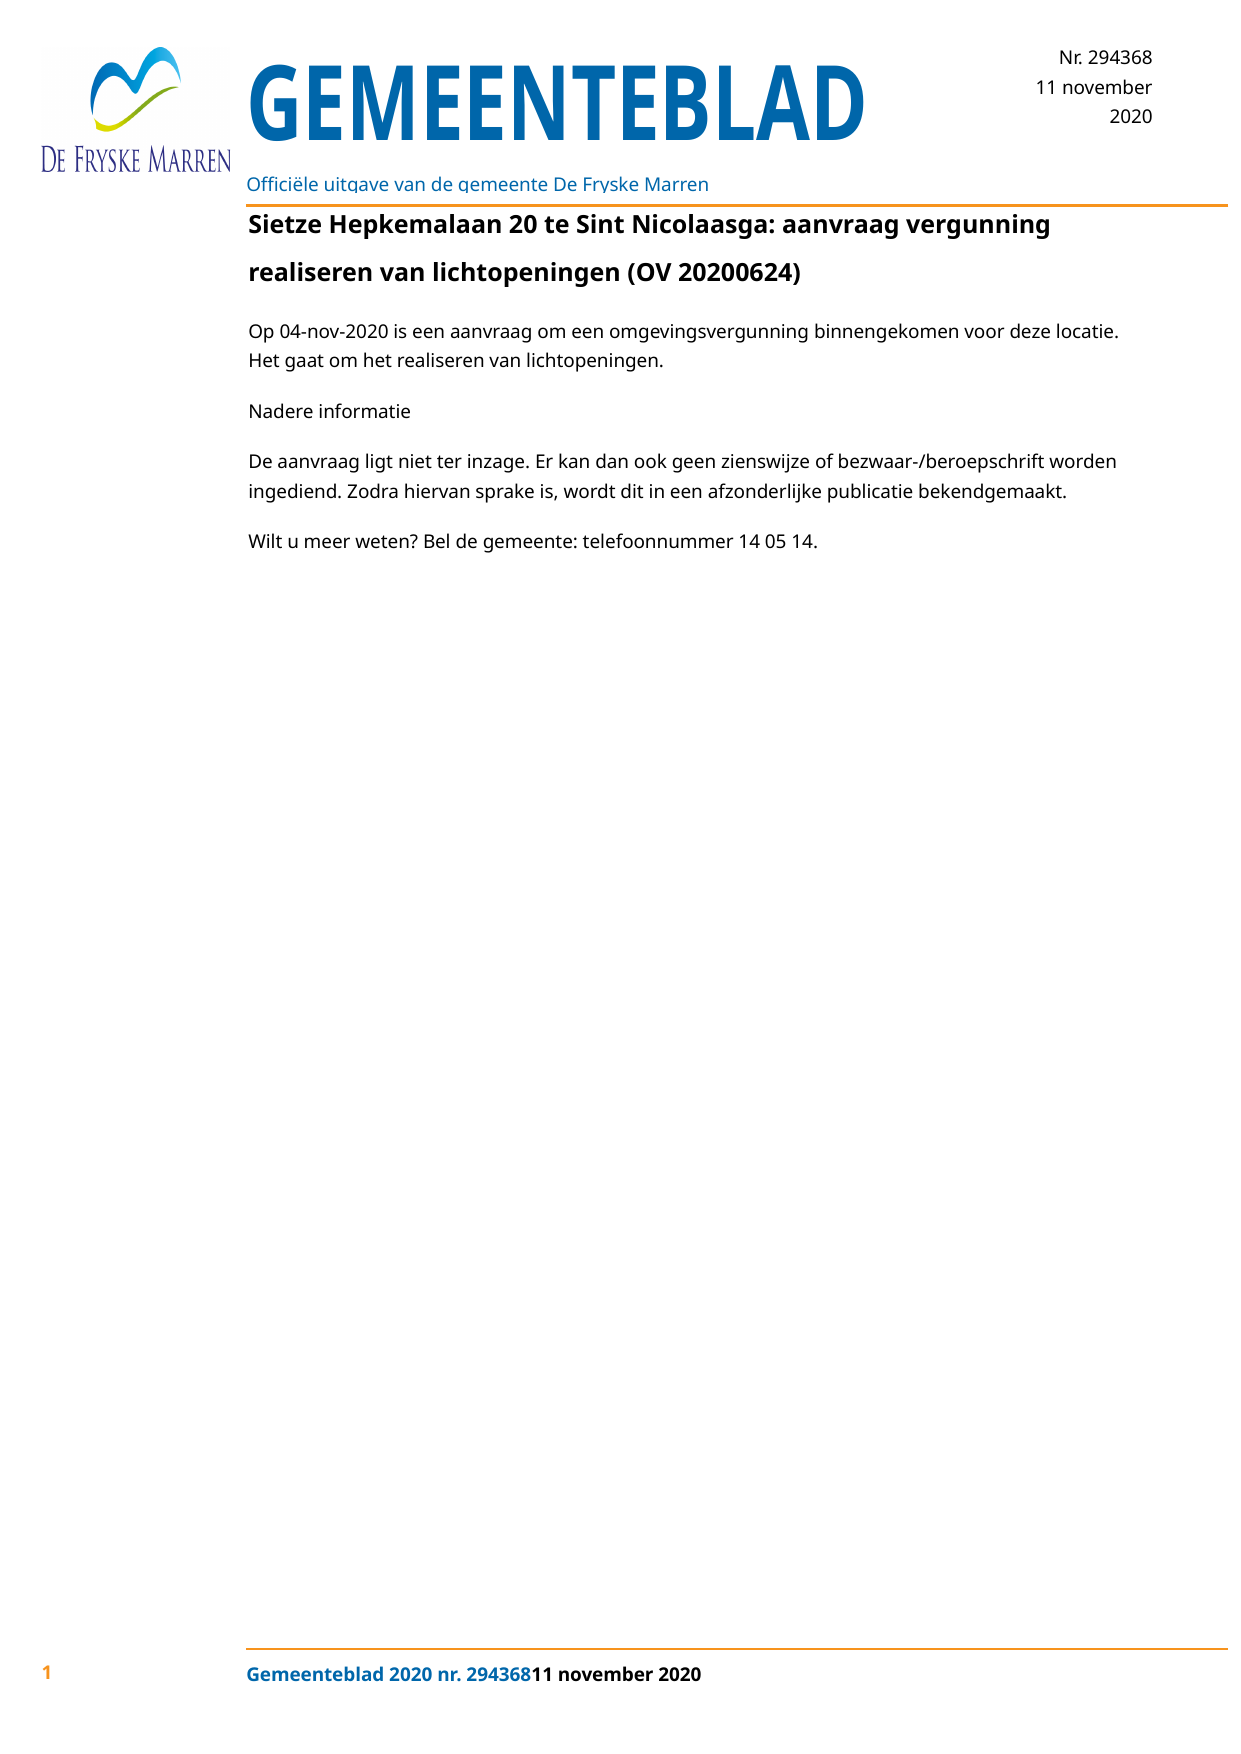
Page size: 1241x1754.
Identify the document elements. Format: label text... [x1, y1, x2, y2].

text Wilt u meer weten? Bel de gemeente: telefoonnummer 14 05 14. [248, 528, 1152, 554]
picture [41, 47, 231, 172]
text De aanvraag ligt niet ter inzage. Er kan dan ook geen zienswijze of bezwaar-/beroepschrift worden ingediend. Zodra hiervan sprake is, wordt dit in een afzonderlijke publicatie bekendgemaakt. [248, 448, 1152, 504]
text Sietze Hepkemalaan 20 te Sint Nicolaasga: aanvraag vergunning realiseren van lichtopeningen (OV 20200624) [248, 207, 1152, 288]
text Op 04-nov-2020 is een aanvraag om een omgevingsvergunning binnengekomen voor deze locatie. Het gaat om het realiseren van lichtopeningen. [248, 318, 1152, 373]
text Nadere informatie [248, 398, 1152, 424]
